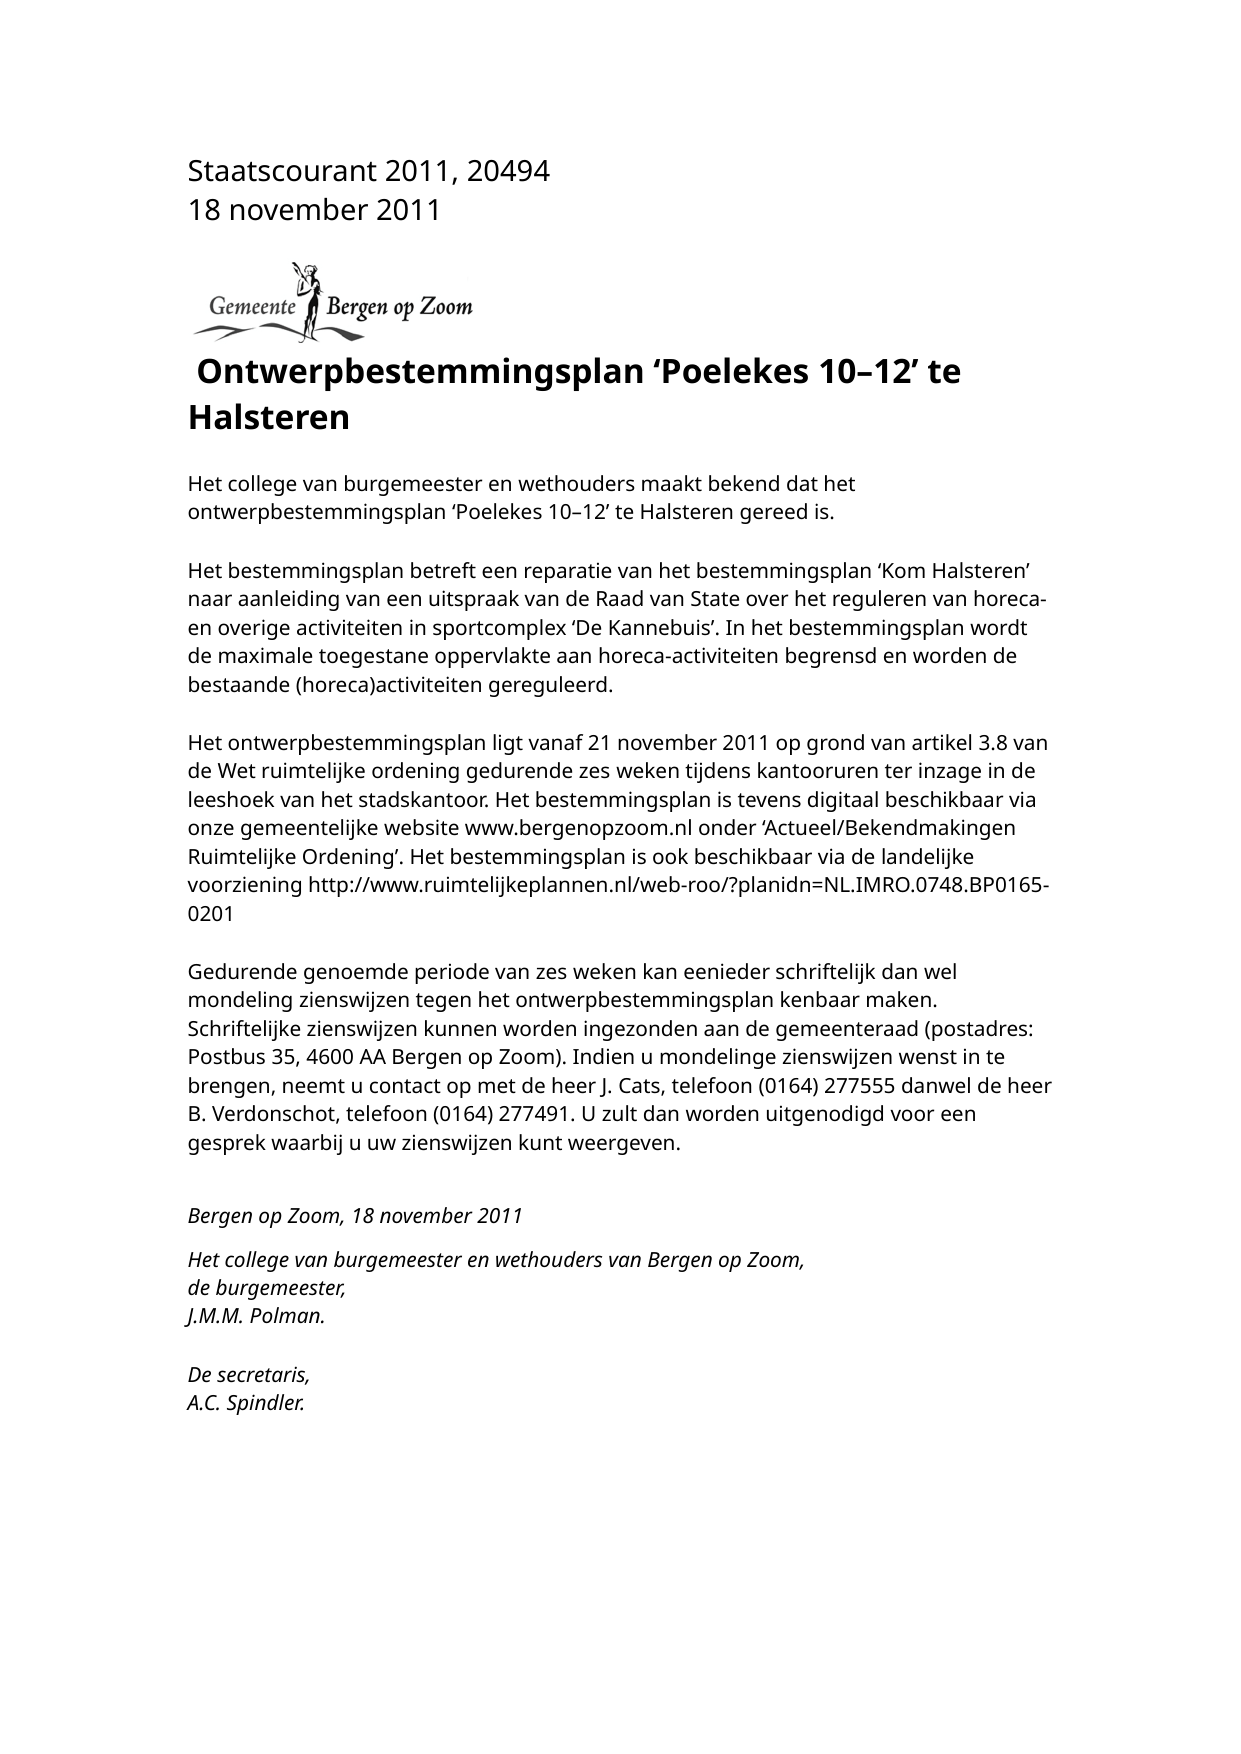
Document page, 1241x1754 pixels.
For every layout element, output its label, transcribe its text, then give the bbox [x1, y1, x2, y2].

text Het college van burgemeester en wethouders van Bergen op Zoom, [187, 1245, 1053, 1273]
text de burgemeester, [187, 1273, 1053, 1302]
text 18 november 2011 [187, 190, 1053, 229]
picture [187, 258, 477, 348]
text Het ontwerpbestemmingsplan ligt vanaf 21 november 2011 op grond van artikel 3.8 van de Wet ruimtelijke ordening gedurende zes weken tijdens kantooruren ter inzage in de leeshoek van het stadskantoor. Het bestemmingsplan is tevens digitaal beschikbaar via onze gemeentelijke website www.bergenopzoom.nl onder ‘Actueel/Bekendmakingen Ruimtelijke Ordening’. Het bestemmingsplan is ook beschikbaar via de landelijke voorziening http://www.ruimtelijkeplannen.nl/web-roo/?planidn=NL.IMRO.0748.BP0165-0201 [187, 728, 1053, 927]
text A.C. Spindler. [187, 1388, 1053, 1417]
text Bergen op Zoom, 18 november 2011 [187, 1201, 1053, 1230]
text De secretaris, [187, 1360, 1053, 1388]
text J.M.M. Polman. [187, 1302, 1053, 1330]
text Staatscourant 2011, 20494 [187, 150, 1053, 190]
text Het college van burgemeester en wethouders maakt bekend dat het ontwerpbestemmingsplan ‘Poelekes 10–12’ te Halsteren gereed is. [187, 469, 1053, 526]
text Gedurende genoemde periode van zes weken kan eenieder schriftelijk dan wel mondeling zienswijzen tegen het ontwerpbestemmingsplan kenbaar maken. Schriftelijke zienswijzen kunnen worden ingezonden aan de gemeenteraad (postadres: Postbus 35, 4600 AA Bergen op Zoom). Indien u mondelinge zienswijzen wenst in te brengen, neemt u contact op met de heer J. Cats, telefoon (0164) 277555 danwel de heer B. Verdonschot, telefoon (0164) 277491. U zult dan worden uitgenodigd voor een gesprek waarbij u uw zienswijzen kunt weergeven. [187, 957, 1053, 1156]
text Het bestemmingsplan betreft een reparatie van het bestemmingsplan ‘Kom Halsteren’ naar aanleiding van een uitspraak van de Raad van State over het reguleren van horeca- en overige activiteiten in sportcomplex ‘De Kannebuis’. In het bestemmingsplan wordt de maximale toegestane oppervlakte aan horeca-activiteiten begrensd en worden de bestaande (horeca)activiteiten gereguleerd. [187, 556, 1053, 698]
subtitle Ontwerpbestemmingsplan ‘Poelekes 10–12’ te Halsteren [187, 271, 1053, 439]
